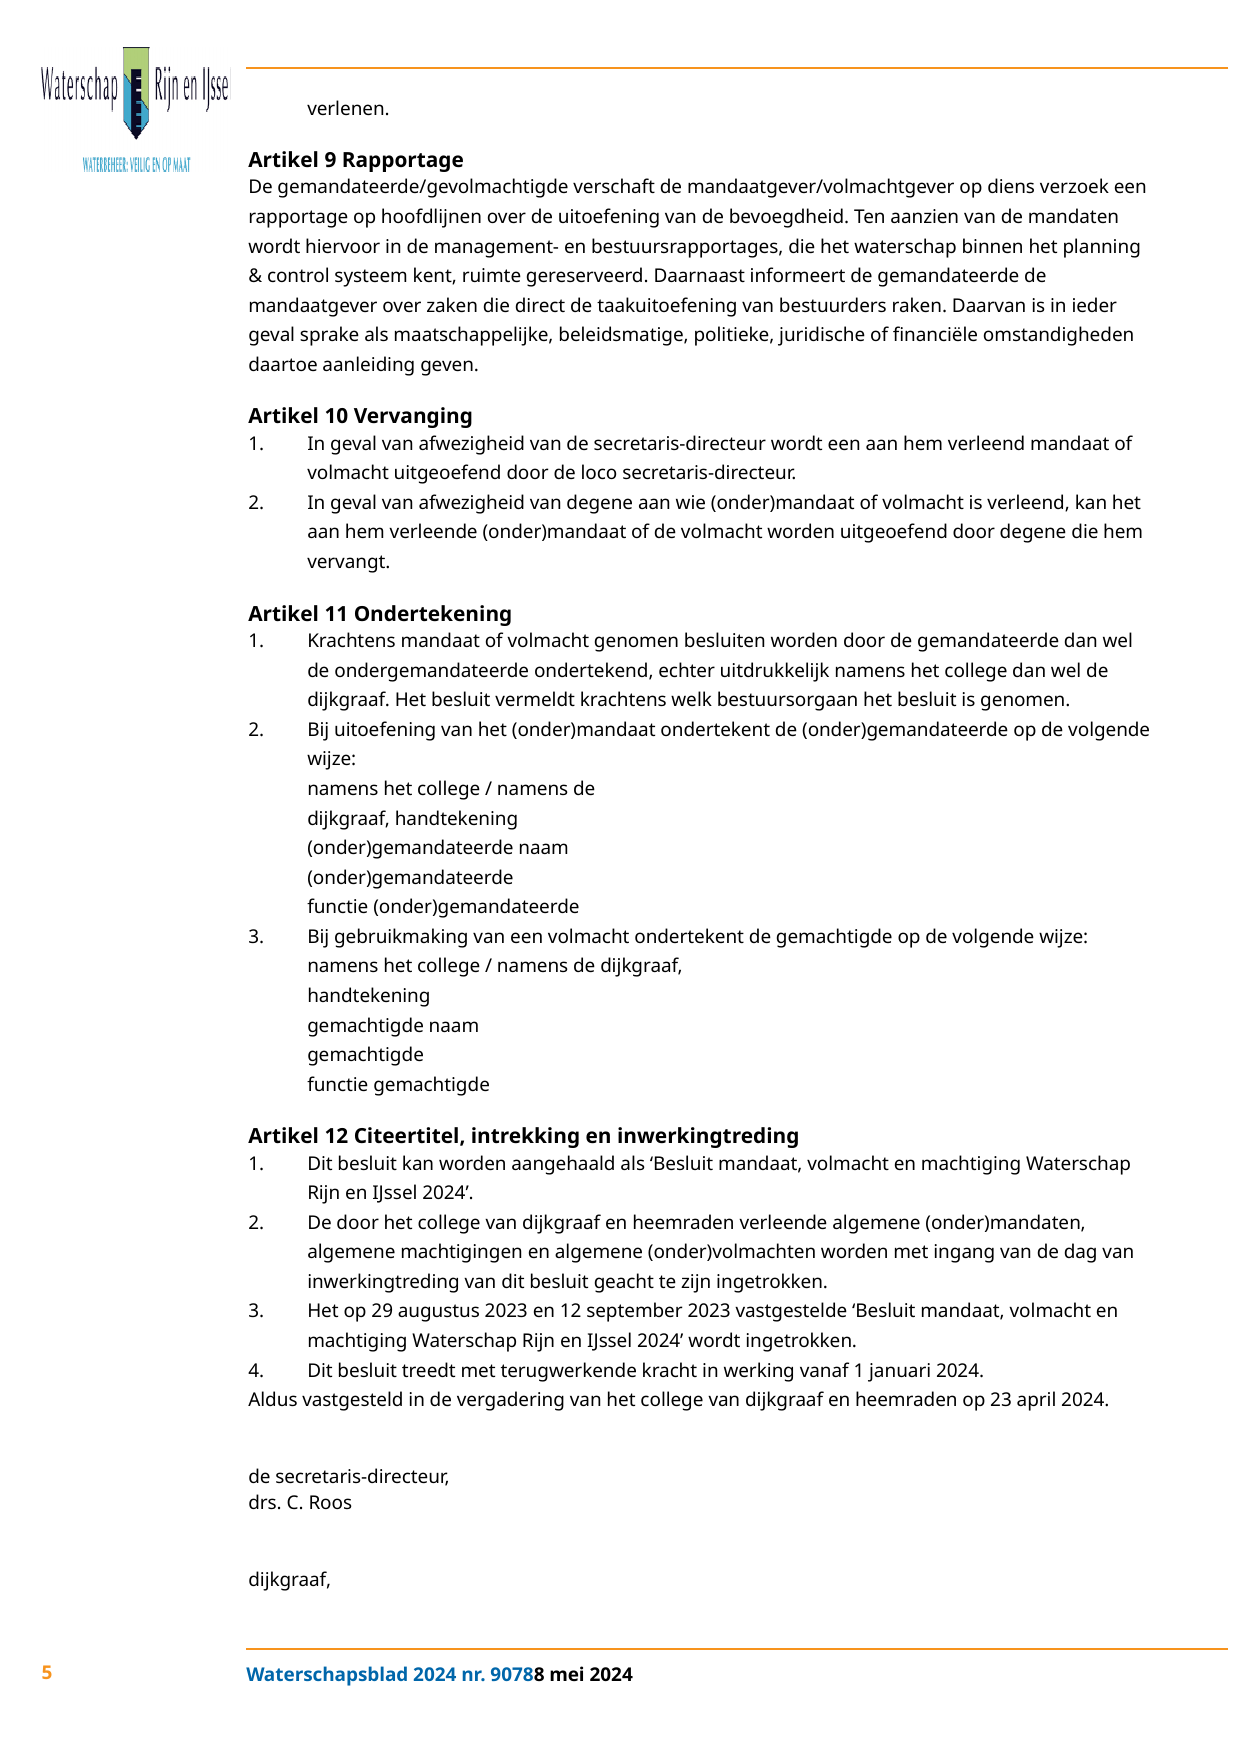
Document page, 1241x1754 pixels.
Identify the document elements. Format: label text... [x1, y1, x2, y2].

text Artikel 11 Ondertekening [248, 599, 1152, 627]
list functie (onder)gemandateerde [248, 893, 1152, 919]
list In geval van afwezigheid van de secretaris-directeur wordt een aan hem verleend mandaat of volmacht uitgeoefend door de loco secretaris-directeur. [248, 430, 1152, 485]
list Het op 29 augustus 2023 en 12 september 2023 vastgestelde ‘Besluit mandaat, volmacht en machtiging Waterschap Rijn en IJssel 2024’ wordt ingetrokken. [248, 1298, 1152, 1353]
text De gemandateerde/gevolmachtigde verschaft de mandaatgever/volmachtgever op diens verzoek een rapportage op hoofdlijnen over de uitoefening van de bevoegdheid. Ten aanzien van de mandaten wordt hiervoor in de management- en bestuursrapportages, die het waterschap binnen het planning & control systeem kent, ruimte gereserveerd. Daarnaast informeert de gemandateerde de mandaatgever over zaken die direct de taakuitoefening van bestuurders raken. Daarvan is in ieder geval sprake als maatschappelijke, beleidsmatige, politieke, juridische of financiële omstandigheden daartoe aanleiding geven. [248, 174, 1152, 377]
list (onder)gemandateerde [248, 864, 1152, 889]
list De door het college van dijkgraaf en heemraden verleende algemene (onder)mandaten, algemene machtigingen en algemene (onder)volmachten worden met ingang van de dag van inwerkingtreding van dit besluit geacht te zijn ingetrokken. [248, 1209, 1152, 1294]
text Artikel 10 Vervanging [248, 402, 1152, 430]
list namens het college / namens de [248, 775, 1152, 801]
list dijkgraaf, handtekening [248, 805, 1152, 830]
list Bij gebruikmaking van een volmacht ondertekent de gemachtigde op de volgende wijze: namens het college / namens de dijkgraaf, [248, 923, 1152, 978]
list Dit besluit treedt met terugwerkende kracht in werking vanaf 1 januari 2024. [248, 1357, 1152, 1383]
list In geval van afwezigheid van degene aan wie (onder)mandaat of volmacht is verleend, kan het aan hem verleende (onder)mandaat of de volmacht worden uitgeoefend door degene die hem vervangt. [248, 489, 1152, 574]
text de secretaris-directeur, [248, 1464, 1152, 1489]
text Artikel 9 Rapportage [248, 145, 1152, 174]
list Krachtens mandaat of volmacht genomen besluiten worden door de gemandateerde dan wel de ondergemandateerde ondertekend, echter uitdrukkelijk namens het college dan wel de dijkgraaf. Het besluit vermeldt krachtens welk bestuursorgaan het besluit is genomen. [248, 627, 1152, 712]
picture [41, 47, 231, 172]
list (onder)gemandateerde naam [248, 834, 1152, 860]
text drs. C. Roos [248, 1489, 1152, 1515]
list gemachtigde naam [248, 1012, 1152, 1037]
list verlenen. [248, 95, 1152, 121]
list handtekening [248, 982, 1152, 1008]
list Dit besluit kan worden aangehaald als ‘Besluit mandaat, volmacht en machtiging Waterschap Rijn en IJssel 2024’. [248, 1150, 1152, 1205]
text dijkgraaf, [248, 1567, 1152, 1592]
text Aldus vastgesteld in de vergadering van het college van dijkgraaf en heemraden op 23 april 2024. [248, 1386, 1152, 1412]
list Bij uitoefening van het (onder)mandaat ondertekent de (onder)gemandateerde op de volgende wijze: [248, 716, 1152, 771]
list functie gemachtigde [248, 1071, 1152, 1097]
list gemachtigde [248, 1041, 1152, 1067]
text Artikel 12 Citeertitel, intrekking en inwerkingtreding [248, 1121, 1152, 1150]
